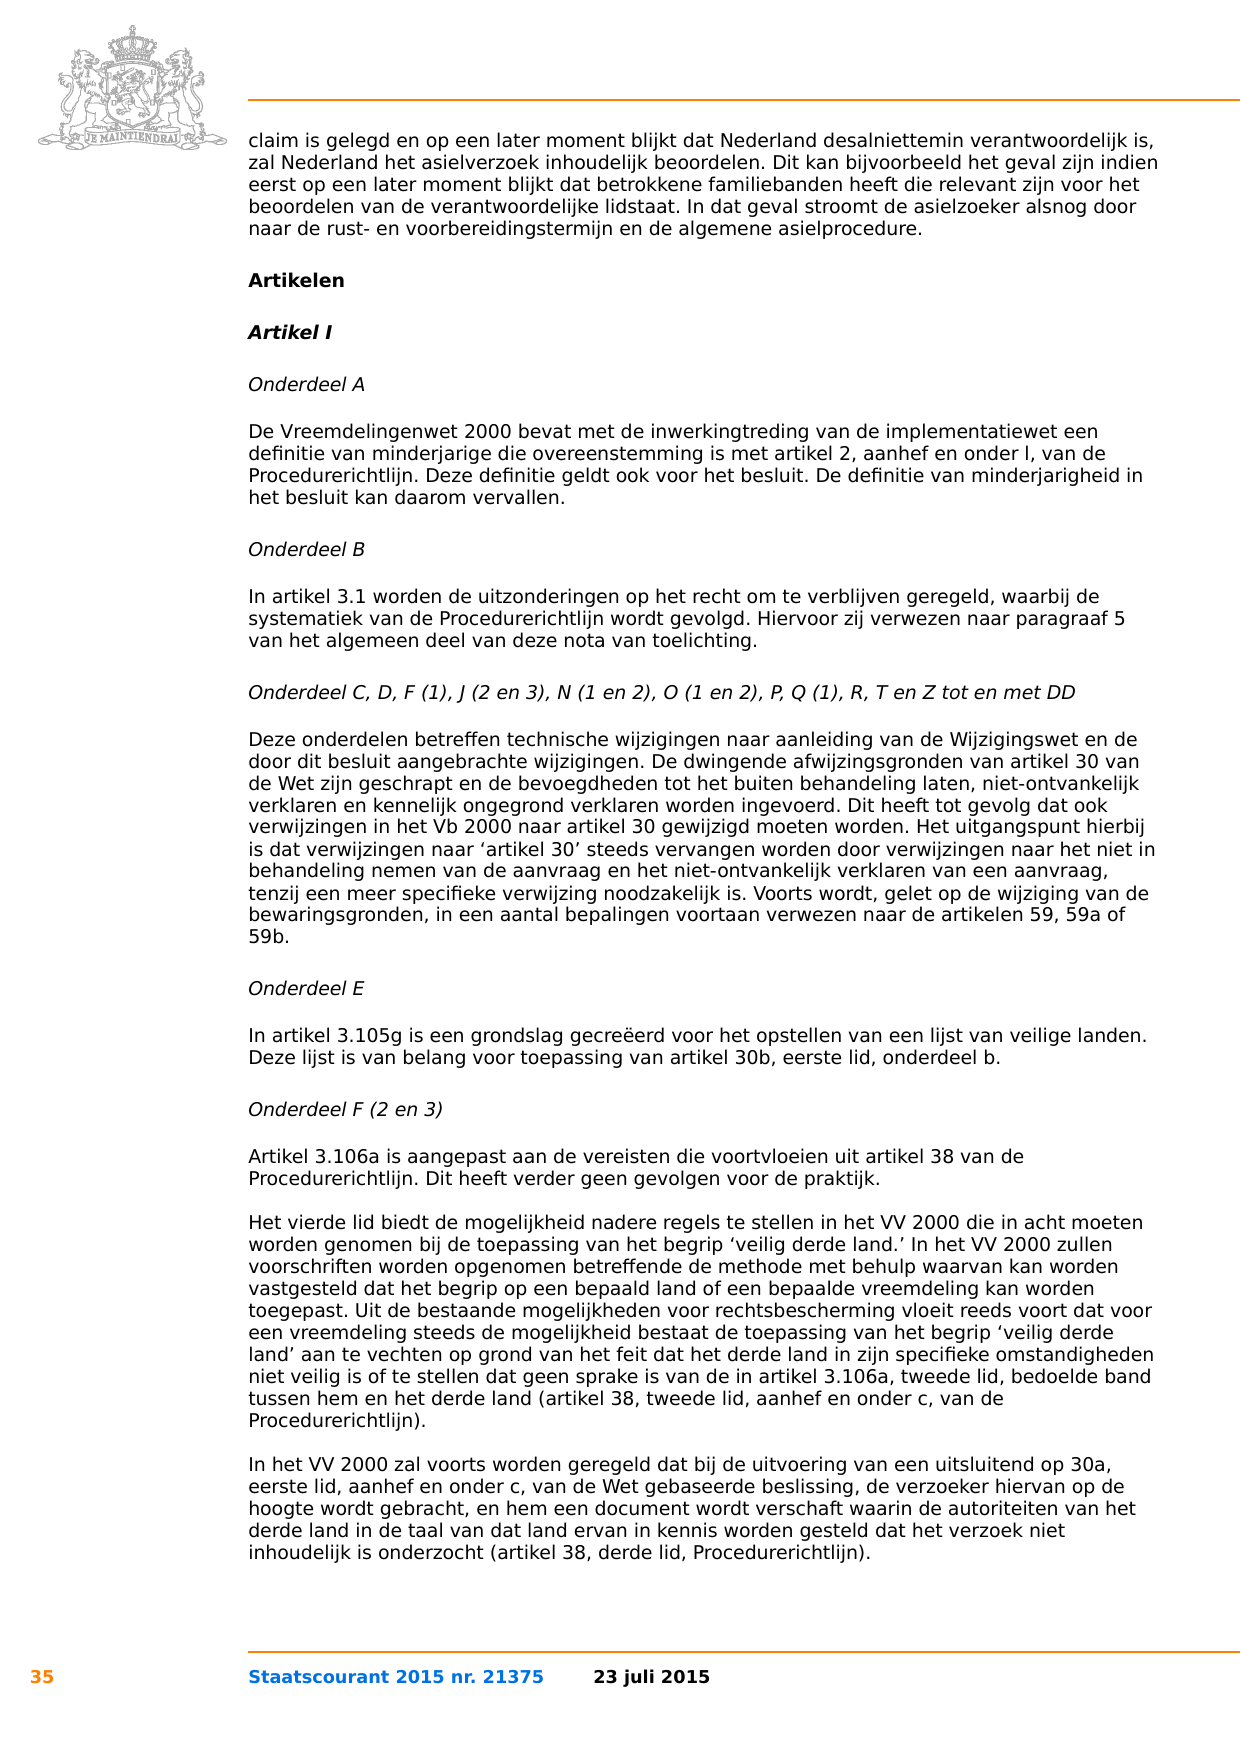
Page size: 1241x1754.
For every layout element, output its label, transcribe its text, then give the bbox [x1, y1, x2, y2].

subtitle Artikelen [248, 270, 1163, 292]
text claim is gelegd en op een later moment blijkt dat Nederland desalniettemin verantwoordelijk is, zal Nederland het asielverzoek inhoudelijk beoordelen. Dit kan bijvoorbeeld het geval zijn indien eerst op een later moment blijkt dat betrokkene familiebanden heeft die relevant zijn voor het beoordelen van de verantwoordelijke lidstaat. In dat geval stroomt de asielzoeker alsnog door naar de rust- en voorbereidingstermijn en de algemene asielprocedure. [248, 130, 1163, 240]
text Deze onderdelen betreffen technische wijzigingen naar aanleiding van de Wijzigingswet en de door dit besluit aangebrachte wijzigingen. De dwingende afwijzingsgronden van artikel 30 van de Wet zijn geschrapt en de bevoegdheden tot het buiten behandeling laten, niet-ontvankelijk verklaren en kennelijk ongegrond verklaren worden ingevoerd. Dit heeft tot gevolg dat ook verwijzingen in het Vb 2000 naar artikel 30 gewijzigd moeten worden. Het uitgangspunt hierbij is dat verwijzingen naar ‘artikel 30’ steeds vervangen worden door verwijzingen naar het niet in behandeling nemen van de aanvraag en het niet-ontvankelijk verklaren van een aanvraag, tenzij een meer specifieke verwijzing noodzakelijk is. Voorts wordt, gelet op de wijziging van de bewaringsgronden, in een aantal bepalingen voortaan verwezen naar de artikelen 59, 59a of 59b. [248, 728, 1163, 948]
subtitle Onderdeel C, D, F (1), J (2 en 3), N (1 en 2), O (1 en 2), P, Q (1), R, T en Z tot en met DD [248, 682, 1163, 703]
subtitle Onderdeel B [248, 539, 1163, 561]
subtitle Onderdeel E [248, 978, 1163, 1000]
subtitle Onderdeel F (2 en 3) [248, 1099, 1163, 1121]
subtitle Artikel I [248, 322, 1163, 344]
text Artikel 3.106a is aangepast aan de vereisten die voortvloeien uit artikel 38 van de Procedurerichtlijn. Dit heeft verder geen gevolgen voor de praktijk. [248, 1146, 1163, 1190]
text In artikel 3.105g is een grondslag gecreëerd voor het opstellen van een lijst van veilige landen. Deze lijst is van belang voor toepassing van artikel 30b, eerste lid, onderdeel b. [248, 1025, 1163, 1069]
text In artikel 3.1 worden de uitzonderingen op het recht om te verblijven geregeld, waarbij de systematiek van de Procedurerichtlijn wordt gevolgd. Hiervoor zij verwezen naar paragraaf 5 van het algemeen deel van deze nota van toelichting. [248, 586, 1163, 652]
picture [38, 25, 227, 150]
text In het VV 2000 zal voorts worden geregeld dat bij de uitvoering van een uitsluitend op 30a, eerste lid, aanhef en onder c, van de Wet gebaseerde beslissing, de verzoeker hiervan op de hoogte wordt gebracht, en hem een document wordt verschaft waarin de autoriteiten van het derde land in de taal van dat land ervan in kennis worden gesteld dat het verzoek niet inhoudelijk is onderzocht (artikel 38, derde lid, Procedurerichtlijn). [248, 1454, 1163, 1564]
text Het vierde lid biedt de mogelijkheid nadere regels te stellen in het VV 2000 die in acht moeten worden genomen bij de toepassing van het begrip ‘veilig derde land.’ In het VV 2000 zullen voorschriften worden opgenomen betreffende de methode met behulp waarvan kan worden vastgesteld dat het begrip op een bepaald land of een bepaalde vreemdeling kan worden toegepast. Uit de bestaande mogelijkheden voor rechtsbescherming vloeit reeds voort dat voor een vreemdeling steeds de mogelijkheid bestaat de toepassing van het begrip ‘veilig derde land’ aan te vechten op grond van het feit dat het derde land in zijn specifieke omstandigheden niet veilig is of te stellen dat geen sprake is van de in artikel 3.106a, tweede lid, bedoelde band tussen hem en het derde land (artikel 38, tweede lid, aanhef en onder c, van de Procedurerichtlijn). [248, 1212, 1163, 1432]
subtitle Onderdeel A [248, 374, 1163, 396]
text De Vreemdelingenwet 2000 bevat met de inwerkingtreding van de implementatiewet een definitie van minderjarige die overeenstemming is met artikel 2, aanhef en onder l, van de Procedurerichtlijn. Deze definitie geldt ook voor het besluit. De definitie van minderjarigheid in het besluit kan daarom vervallen. [248, 421, 1163, 509]
